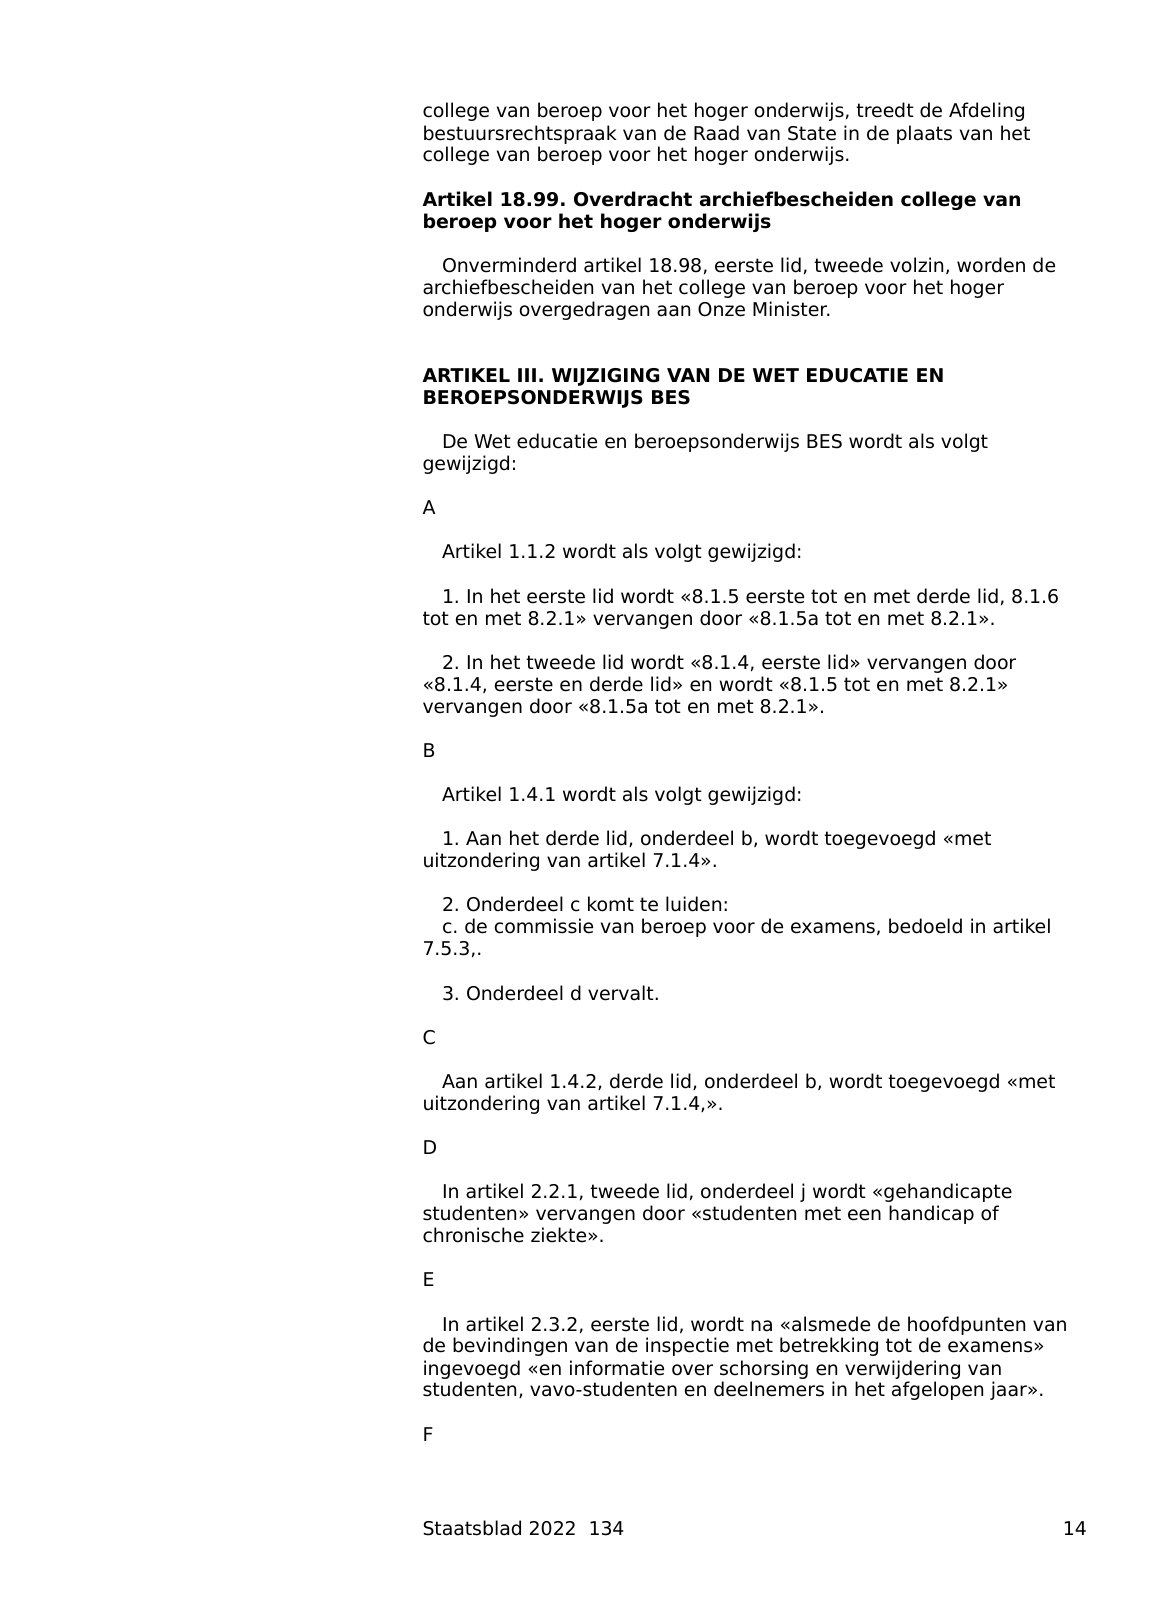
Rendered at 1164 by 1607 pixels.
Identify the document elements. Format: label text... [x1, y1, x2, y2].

text 1. Aan het derde lid, onderdeel b, wordt toegevoegd «met uitzondering van artikel 7.1.4». [422, 828, 1087, 872]
text B [422, 740, 1087, 762]
text college van beroep voor het hoger onderwijs, treedt de Afdeling bestuursrechtspraak van de Raad van State in de plaats van het college van beroep voor het hoger onderwijs. [422, 100, 1087, 166]
text Onverminderd artikel 18.98, eerste lid, tweede volzin, worden de archiefbescheiden van het college van beroep voor het hoger onderwijs overgedragen aan Onze Minister. [422, 255, 1087, 321]
subtitle ARTIKEL III. WIJZIGING VAN DE WET EDUCATIE EN BEROEPSONDERWIJS BES [422, 365, 1087, 409]
text E [422, 1269, 1087, 1291]
text De Wet educatie en beroepsonderwijs BES wordt als volgt gewijzigd: [422, 431, 1087, 475]
text Artikel 1.1.2 wordt als volgt gewijzigd: [422, 541, 1087, 563]
text D [422, 1137, 1087, 1159]
text In artikel 2.2.1, tweede lid, onderdeel j wordt «gehandicapte studenten» vervangen door «studenten met een handicap of chronische ziekte». [422, 1181, 1087, 1247]
text A [422, 497, 1087, 519]
text C [422, 1027, 1087, 1049]
text 2. Onderdeel c komt te luiden: [422, 894, 1087, 916]
text c. de commissie van beroep voor de examens, bedoeld in artikel 7.5.3,. [422, 916, 1087, 960]
text 3. Onderdeel d vervalt. [422, 982, 1087, 1004]
text Aan artikel 1.4.2, derde lid, onderdeel b, wordt toegevoegd «met uitzondering van artikel 7.1.4,». [422, 1071, 1087, 1115]
text 2. In het tweede lid wordt «8.1.4, eerste lid» vervangen door «8.1.4, eerste en derde lid» en wordt «8.1.5 tot en met 8.2.1» vervangen door «8.1.5a tot en met 8.2.1». [422, 652, 1087, 718]
text In artikel 2.3.2, eerste lid, wordt na «alsmede de hoofdpunten van de bevindingen van de inspectie met betrekking tot de examens» ingevoegd «en informatie over schorsing en verwijdering van studenten, vavo-studenten en deelnemers in het afgelopen jaar». [422, 1313, 1087, 1401]
text Artikel 1.4.1 wordt als volgt gewijzigd: [422, 784, 1087, 806]
text 1. In het eerste lid wordt «8.1.5 eerste tot en met derde lid, 8.1.6 tot en met 8.2.1» vervangen door «8.1.5a tot en met 8.2.1». [422, 586, 1087, 629]
subtitle Artikel 18.99. Overdracht archiefbescheiden college van beroep voor het hoger onderwijs [422, 188, 1087, 232]
text F [422, 1423, 1087, 1446]
